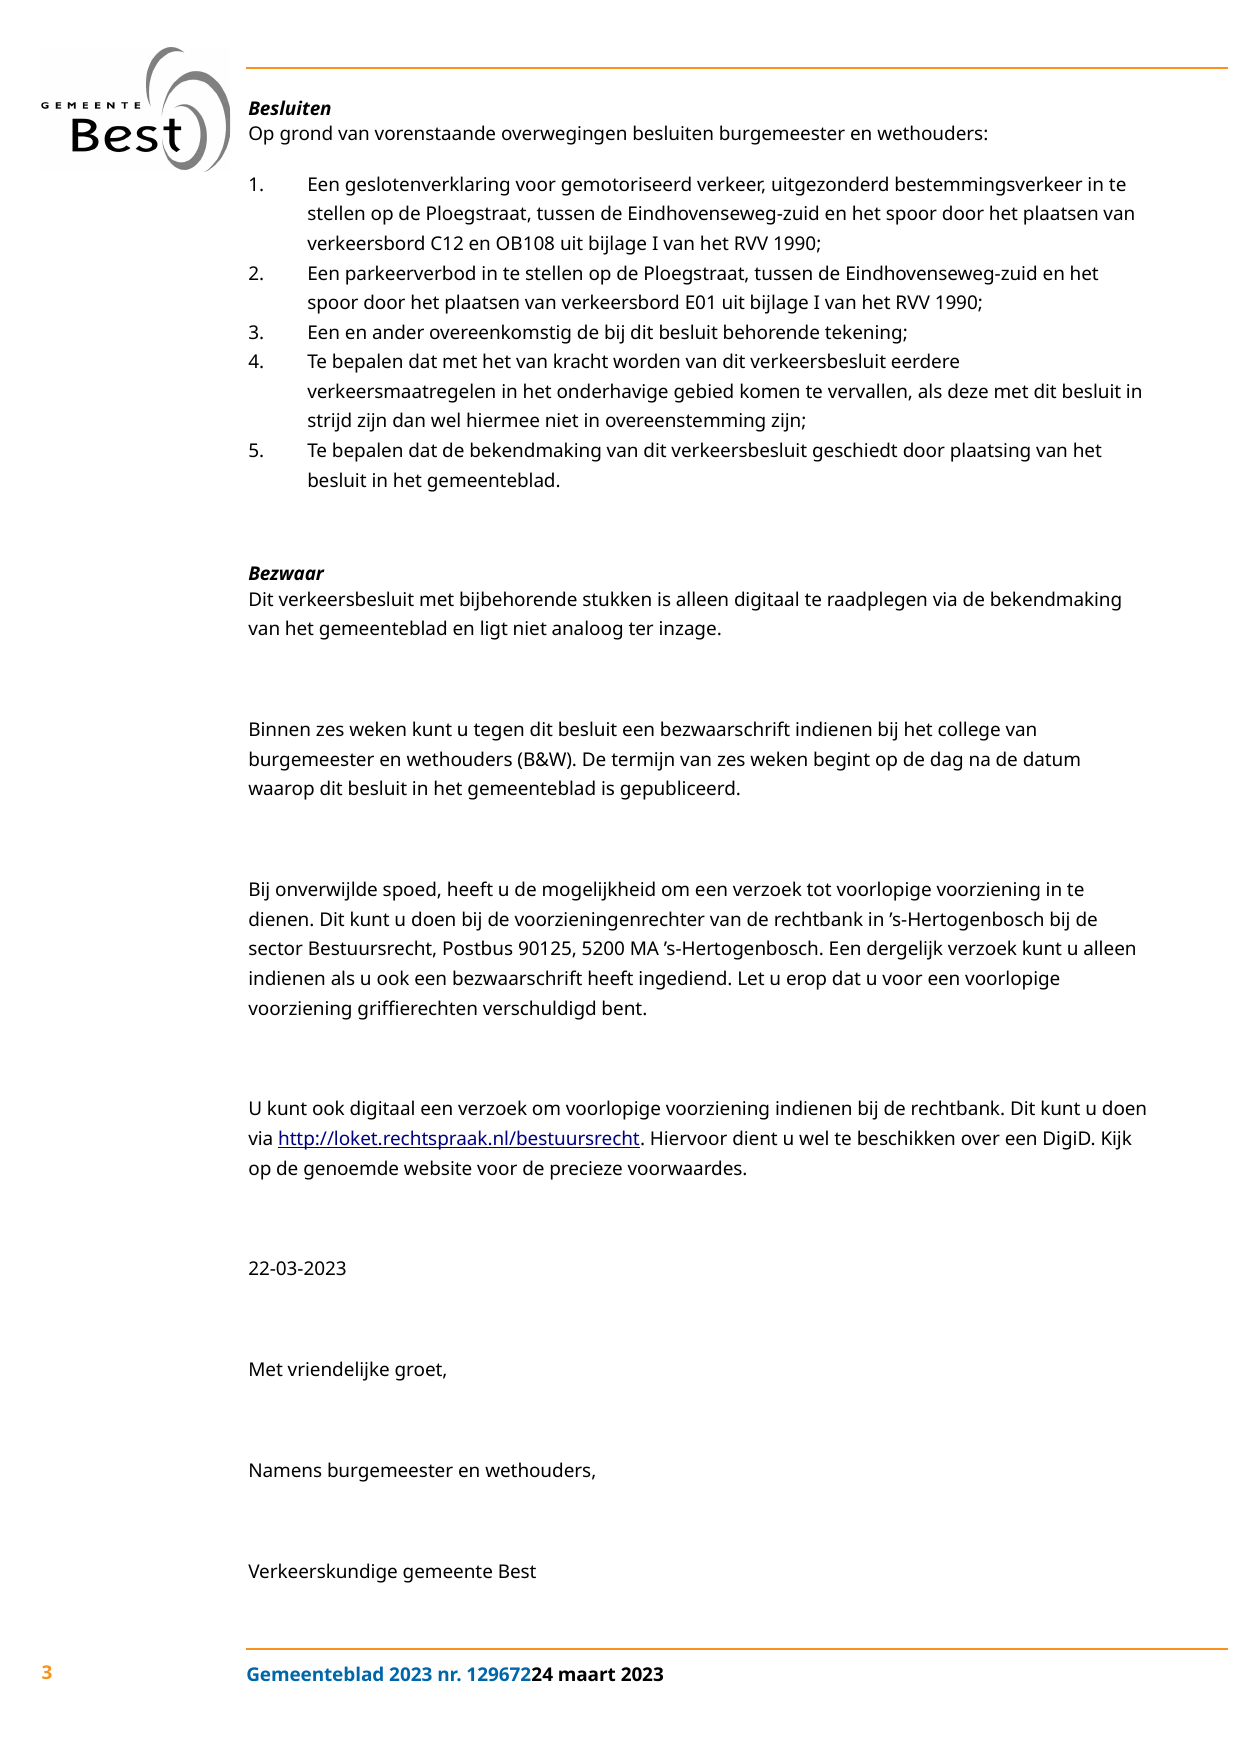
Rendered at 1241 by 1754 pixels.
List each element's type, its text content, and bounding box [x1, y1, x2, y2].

text Met vriendelijke groet, [248, 1356, 1152, 1382]
text Dit verkeersbesluit met bijbehorende stukken is alleen digitaal te raadplegen via de bekendmaking van het gemeenteblad en ligt niet analoog ter inzage. [248, 586, 1152, 641]
text 22-03-2023 [248, 1256, 1152, 1281]
text Namens burgemeester en wethouders, [248, 1457, 1152, 1483]
text Binnen zes weken kunt u tegen dit besluit een bezwaarschrift indienen bij het college van burgemeester en wethouders (B&W). De termijn van zes weken begint op de dag na de datum waarop dit besluit in het gemeenteblad is gepubliceerd. [248, 716, 1152, 801]
list Te bepalen dat met het van kracht worden van dit verkeersbesluit eerdere verkeersmaatregelen in het onderhavige gebied komen te vervallen, als deze met dit besluit in strijd zijn dan wel hiermee niet in overeenstemming zijn; [248, 348, 1152, 433]
text Op grond van vorenstaande overwegingen besluiten burgemeester en wethouders: [248, 121, 1152, 146]
text Bezwaar [248, 560, 1152, 586]
text Besluiten [248, 95, 1152, 121]
list Een parkeerverbod in te stellen op de Ploegstraat, tussen de Eindhovenseweg-zuid en het spoor door het plaatsen van verkeersbord E01 uit bijlage I van het RVV 1990; [248, 260, 1152, 315]
text Verkeerskundige gemeente Best [248, 1558, 1152, 1584]
list Een geslotenverklaring voor gemotoriseerd verkeer, uitgezonderd bestemmingsverkeer in te stellen op de Ploegstraat, tussen de Eindhovenseweg-zuid en het spoor door het plaatsen van verkeersbord C12 en OB108 uit bijlage I van het RVV 1990; [248, 171, 1152, 256]
list Een en ander overeenkomstig de bij dit besluit behorende tekening; [248, 319, 1152, 344]
text U kunt ook digitaal een verzoek om voorlopige voorziening indienen bij de rechtbank. Dit kunt u doen via http://loket.rechtspraak.nl/bestuursrecht. Hiervoor dient u wel te beschikken over een DigiD. Kijk op de genoemde website voor de precieze voorwaardes. [248, 1096, 1152, 1181]
list Te bepalen dat de bekendmaking van dit verkeersbesluit geschiedt door plaatsing van het besluit in het gemeenteblad. [248, 437, 1152, 492]
text Bij onverwijlde spoed, heeft u de mogelijkheid om een verzoek tot voorlopige voorziening in te dienen. Dit kunt u doen bij de voorzieningenrechter van de rechtbank in ’s-Hertogenbosch bij de sector Bestuursrecht, Postbus 90125, 5200 MA ’s-Hertogenbosch. Een dergelijk verzoek kunt u alleen indienen als u ook een bezwaarschrift heeft ingediend. Let u erop dat u voor een voorlopige voorziening griffierechten verschuldigd bent. [248, 876, 1152, 1021]
picture [41, 47, 231, 172]
